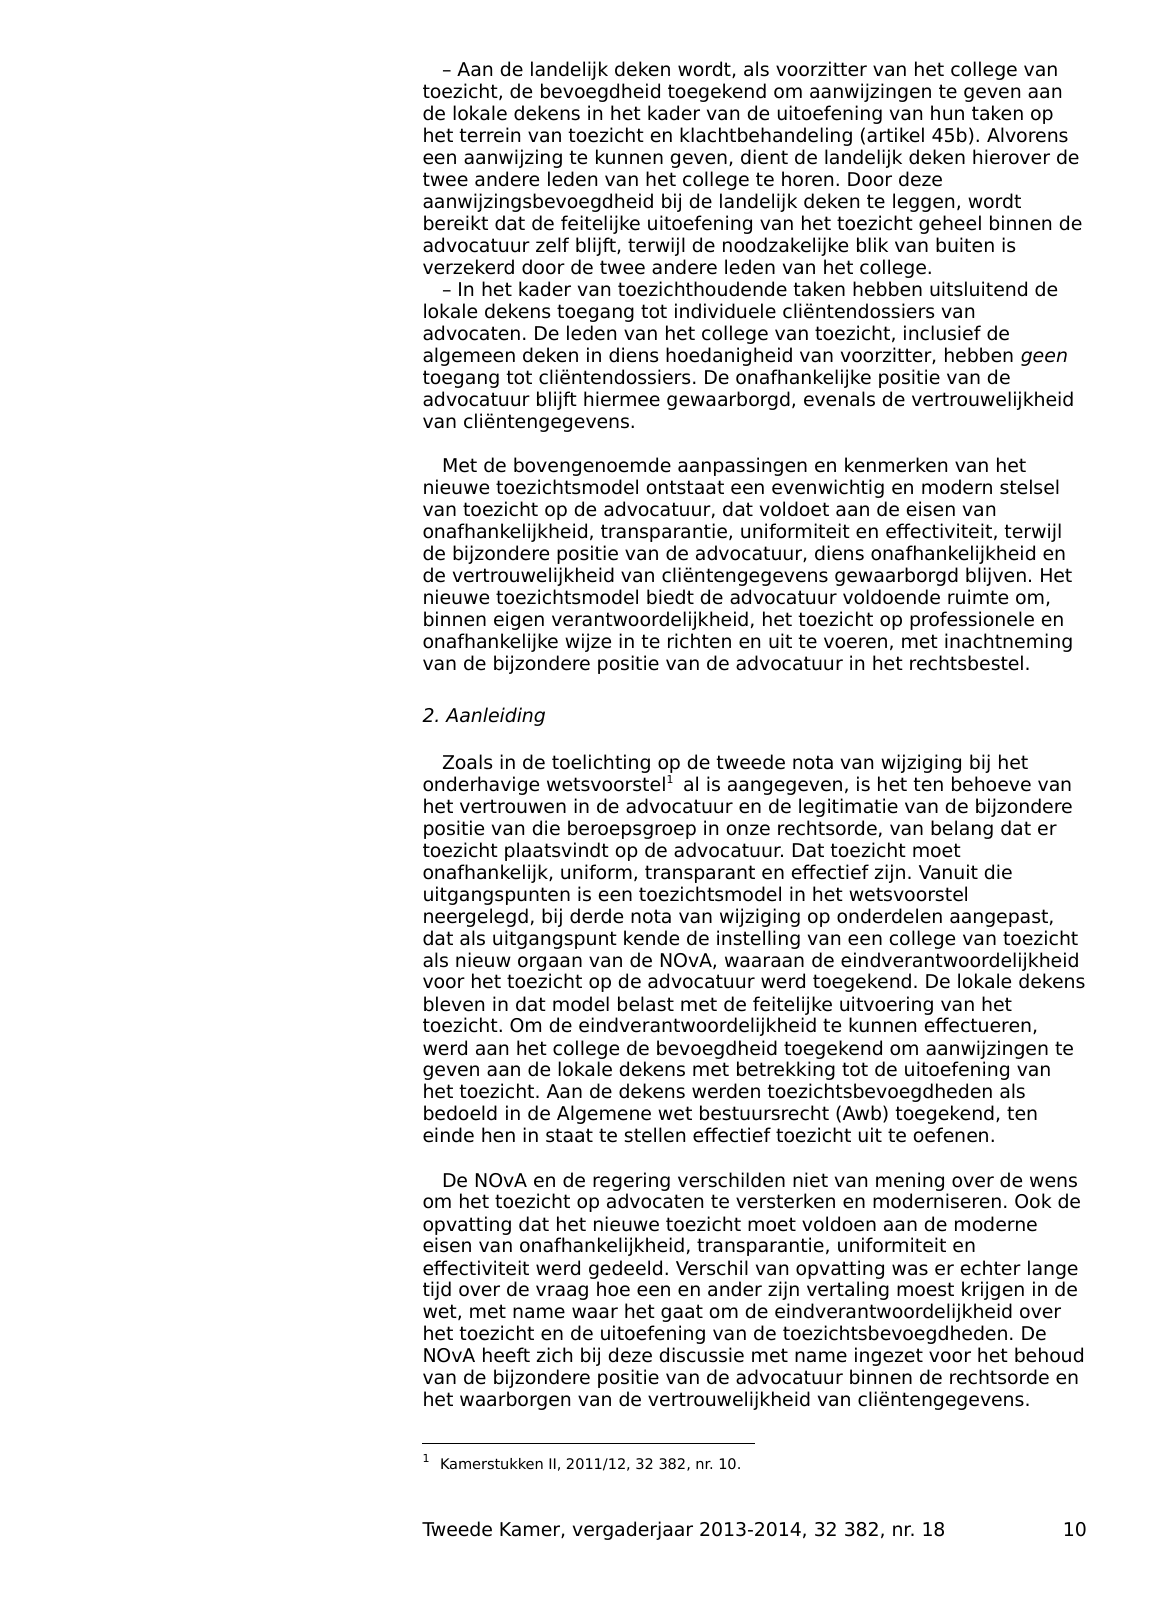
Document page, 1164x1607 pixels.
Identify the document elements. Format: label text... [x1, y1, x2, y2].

text Met de bovengenoemde aanpassingen en kenmerken van het nieuwe toezichtsmodel ontstaat een evenwichtig en modern stelsel van toezicht op de advocatuur, dat voldoet aan de eisen van onafhankelijkheid, transparantie, uniformiteit en effectiviteit, terwijl de bijzondere positie van de advocatuur, diens onafhankelijkheid en de vertrouwelijkheid van cliëntengegevens gewaarborgd blijven. Het nieuwe toezichtsmodel biedt de advocatuur voldoende ruimte om, binnen eigen verantwoordelijkheid, het toezicht op professionele en onafhankelijke wijze in te richten en uit te voeren, met inachtneming van de bijzondere positie van de advocatuur in het rechtsbestel. [422, 455, 1087, 675]
text – Aan de landelijk deken wordt, als voorzitter van het college van toezicht, de bevoegdheid toegekend om aanwijzingen te geven aan de lokale dekens in het kader van de uitoefening van hun taken op het terrein van toezicht en klachtbehandeling (artikel 45b). Alvorens een aanwijzing te kunnen geven, dient de landelijk deken hierover de twee andere leden van het college te horen. Door deze aanwijzingsbevoegdheid bij de landelijk deken te leggen, wordt bereikt dat de feitelijke uitoefening van het toezicht geheel binnen de advocatuur zelf blijft, terwijl de noodzakelijke blik van buiten is verzekerd door de twee andere leden van het college. [422, 59, 1087, 279]
text Zoals in de toelichting op de tweede nota van wijziging bij het onderhavige wetsvoorstel al is aangegeven, is het ten behoeve van het vertrouwen in de advocatuur en de legitimatie van de bijzondere positie van die beroepsgroep in onze rechtsorde, van belang dat er toezicht plaatsvindt op de advocatuur. Dat toezicht moet onafhankelijk, uniform, transparant en effectief zijn. Vanuit die uitgangspunten is een toezichtsmodel in het wetsvoorstel neergelegd, bij derde nota van wijziging op onderdelen aangepast, dat als uitgangspunt kende de instelling van een college van toezicht als nieuw orgaan van de NOvA, waaraan de eindverantwoordelijkheid voor het toezicht op de advocatuur werd toegekend. De lokale dekens bleven in dat model belast met de feitelijke uitvoering van het toezicht. Om de eindverantwoordelijkheid te kunnen effectueren, werd aan het college de bevoegdheid toegekend om aanwijzingen te geven aan de lokale dekens met betrekking tot de uitoefening van het toezicht. Aan de dekens werden toezichtsbevoegdheden als bedoeld in de Algemene wet bestuursrecht (Awb) toegekend, ten einde hen in staat te stellen effectief toezicht uit te oefenen. [422, 752, 1087, 1147]
text – In het kader van toezichthoudende taken hebben uitsluitend de lokale dekens toegang tot individuele cliëntendossiers van advocaten. De leden van het college van toezicht, inclusief de algemeen deken in diens hoedanigheid van voorzitter, hebben geen toegang tot cliëntendossiers. De onafhankelijke positie van de advocatuur blijft hiermee gewaarborgd, evenals de vertrouwelijkheid van cliëntengegevens. [422, 279, 1087, 433]
text Kamerstukken II, 2011/12, 32 382, nr. 10. [422, 1452, 1087, 1474]
subtitle 2. Aanleiding [422, 705, 1087, 727]
text De NOvA en de regering verschilden niet van mening over de wens om het toezicht op advocaten te versterken en moderniseren. Ook de opvatting dat het nieuwe toezicht moet voldoen aan de moderne eisen van onafhankelijkheid, transparantie, uniformiteit en effectiviteit werd gedeeld. Verschil van opvatting was er echter lange tijd over de vraag hoe een en ander zijn vertaling moest krijgen in de wet, met name waar het gaat om de eindverantwoordelijkheid over het toezicht en de uitoefening van de toezichtsbevoegdheden. De NOvA heeft zich bij deze discussie met name ingezet voor het behoud van de bijzondere positie van de advocatuur binnen de rechtsorde en het waarborgen van de vertrouwelijkheid van cliëntengegevens. [422, 1169, 1087, 1411]
